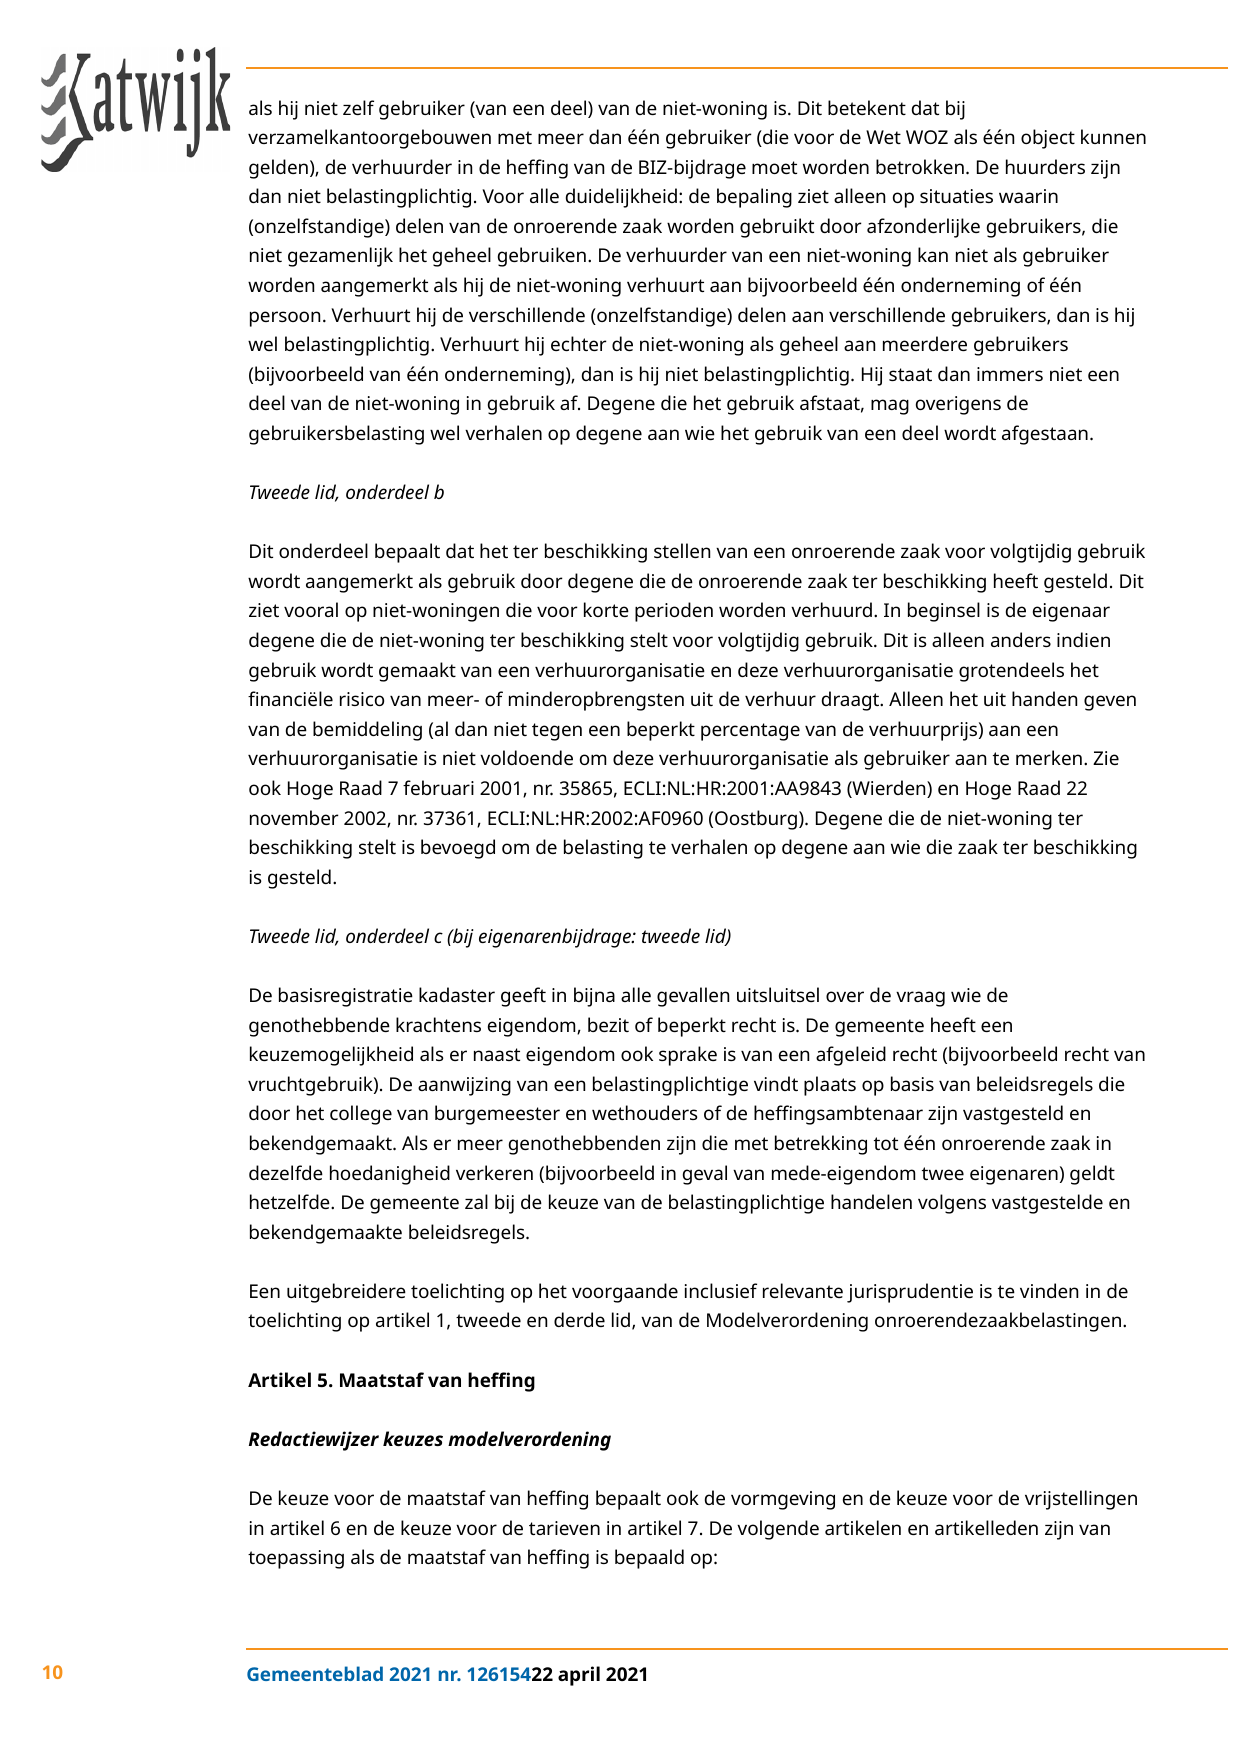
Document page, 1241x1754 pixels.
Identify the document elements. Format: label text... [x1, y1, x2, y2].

text Redactiewijzer keuzes modelverordening [248, 1426, 1152, 1452]
picture [41, 47, 231, 172]
text als hij niet zelf gebruiker (van een deel) van de niet-woning is. Dit betekent dat bij verzamelkantoorgebouwen met meer dan één gebruiker (die voor de Wet WOZ als één object kunnen gelden), de verhuurder in de heffing van de BIZ-bijdrage moet worden betrokken. De huurders zijn dan niet belastingplichtig. Voor alle duidelijkheid: de bepaling ziet alleen op situaties waarin (onzelfstandige) delen van de onroerende zaak worden gebruikt door afzonderlijke gebruikers, die niet gezamenlijk het geheel gebruiken. De verhuurder van een niet-woning kan niet als gebruiker worden aangemerkt als hij de niet-woning verhuurt aan bijvoorbeeld één onderneming of één persoon. Verhuurt hij de verschillende (onzelfstandige) delen aan verschillende gebruikers, dan is hij wel belastingplichtig. Verhuurt hij echter de niet-woning als geheel aan meerdere gebruikers (bijvoorbeeld van één onderneming), dan is hij niet belastingplichtig. Hij staat dan immers niet een deel van de niet-woning in gebruik af. Degene die het gebruik afstaat, mag overigens de gebruikersbelasting wel verhalen op degene aan wie het gebruik van een deel wordt afgestaan. [248, 95, 1152, 446]
text Artikel 5. Maatstaf van heffing [248, 1367, 1152, 1393]
text De keuze voor de maatstaf van heffing bepaalt ook de vormgeving en de keuze voor de vrijstellingen in artikel 6 en de keuze voor de tarieven in artikel 7. De volgende artikelen en artikelleden zijn van toepassing als de maatstaf van heffing is bepaald op: [248, 1485, 1152, 1570]
text De basisregistratie kadaster geeft in bijna alle gevallen uitsluitsel over de vraag wie de genothebbende krachtens eigendom, bezit of beperkt recht is. De gemeente heeft een keuzemogelijkheid als er naast eigendom ook sprake is van een afgeleid recht (bijvoorbeeld recht van vruchtgebruik). De aanwijzing van een belastingplichtige vindt plaats op basis van beleidsregels die door het college van burgemeester en wethouders of de heffingsambtenaar zijn vastgesteld en bekendgemaakt. Als er meer genothebbenden zijn die met betrekking tot één onroerende zaak in dezelfde hoedanigheid verkeren (bijvoorbeeld in geval van mede-eigendom twee eigenaren) geldt hetzelfde. De gemeente zal bij de keuze van de belastingplichtige handelen volgens vastgestelde en bekendgemaakte beleidsregels. [248, 982, 1152, 1245]
text Een uitgebreidere toelichting op het voorgaande inclusief relevante jurisprudentie is te vinden in de toelichting op artikel 1, tweede en derde lid, van de Modelverordening onroerendezaakbelastingen. [248, 1278, 1152, 1333]
text Tweede lid, onderdeel b [248, 479, 1152, 505]
text Tweede lid, onderdeel c (bij eigenarenbijdrage: tweede lid) [248, 923, 1152, 949]
text Dit onderdeel bepaalt dat het ter beschikking stellen van een onroerende zaak voor volgtijdig gebruik wordt aangemerkt als gebruik door degene die de onroerende zaak ter beschikking heeft gesteld. Dit ziet vooral op niet-woningen die voor korte perioden worden verhuurd. In beginsel is de eigenaar degene die de niet-woning ter beschikking stelt voor volgtijdig gebruik. Dit is alleen anders indien gebruik wordt gemaakt van een verhuurorganisatie en deze verhuurorganisatie grotendeels het financiële risico van meer- of minderopbrengsten uit de verhuur draagt. Alleen het uit handen geven van de bemiddeling (al dan niet tegen een beperkt percentage van de verhuurprijs) aan een verhuurorganisatie is niet voldoende om deze verhuurorganisatie als gebruiker aan te merken. Zie ook Hoge Raad 7 februari 2001, nr. 35865, ECLI:NL:HR:2001:AA9843 (Wierden) en Hoge Raad 22 november 2002, nr. 37361, ECLI:NL:HR:2002:AF0960 (Oostburg). Degene die de niet-woning ter beschikking stelt is bevoegd om de belasting te verhalen op degene aan wie die zaak ter beschikking is gesteld. [248, 538, 1152, 890]
